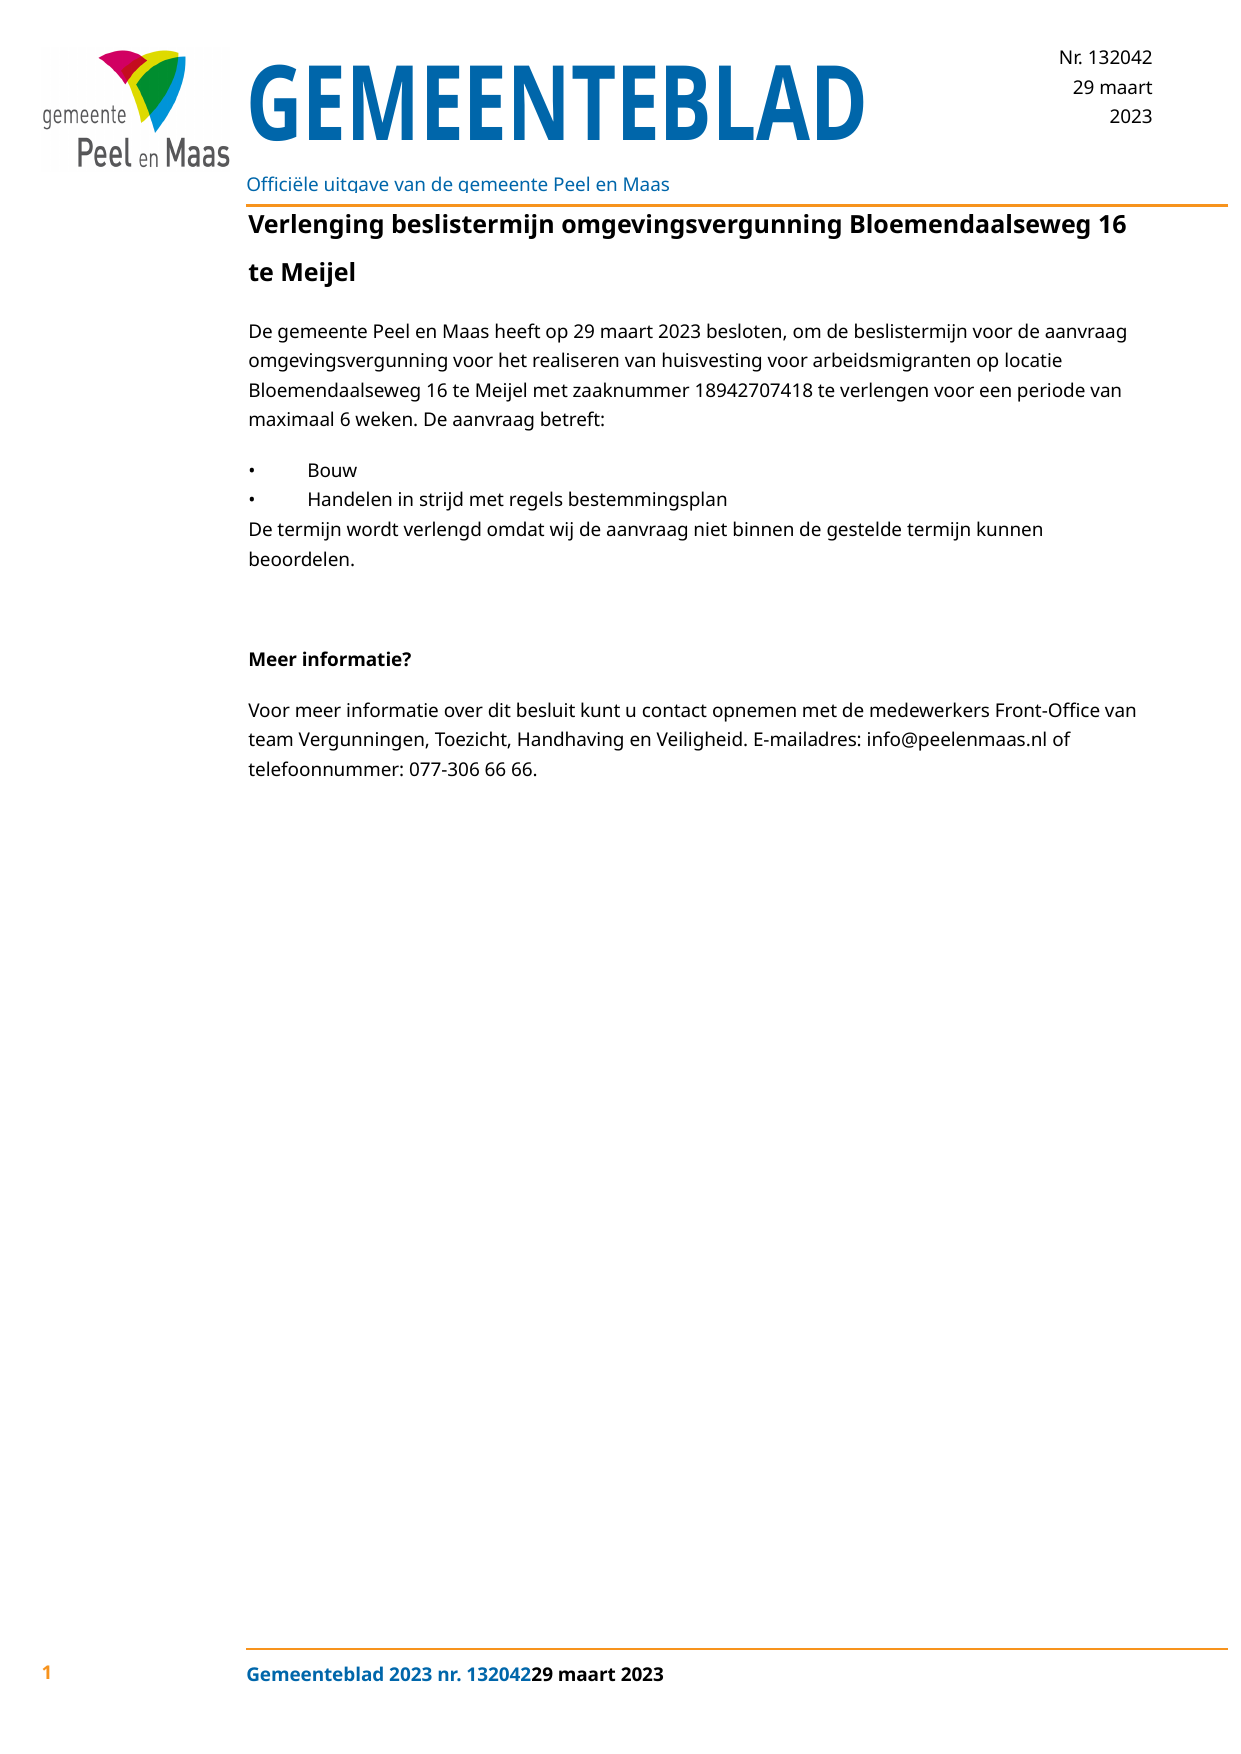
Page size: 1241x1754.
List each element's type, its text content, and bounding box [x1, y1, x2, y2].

text Verlenging beslistermijn omgevingsvergunning Bloemendaalseweg 16 te Meijel [248, 207, 1152, 288]
text De termijn wordt verlengd omdat wij de aanvraag niet binnen de gestelde termijn kunnen beoordelen. [248, 516, 1152, 572]
text Voor meer informatie over dit besluit kunt u contact opnemen met de medewerkers Front-Office van team Vergunningen, Toezicht, Handhaving en Veiligheid. E-mailadres: info@peelenmaas.nl of telefoonnummer: 077-306 66 66. [248, 697, 1152, 782]
text Meer informatie? [248, 647, 1152, 672]
list Handelen in strijd met regels bestemmingsplan [248, 487, 1152, 512]
text De gemeente Peel en Maas heeft op 29 maart 2023 besloten, om de beslistermijn voor de aanvraag omgevingsvergunning voor het realiseren van huisvesting voor arbeidsmigranten op locatie Bloemendaalseweg 16 te Meijel met zaaknummer 18942707418 te verlengen voor een periode van maximaal 6 weken. De aanvraag betreft: [248, 318, 1152, 432]
picture [41, 47, 231, 172]
list Bouw [248, 457, 1152, 483]
